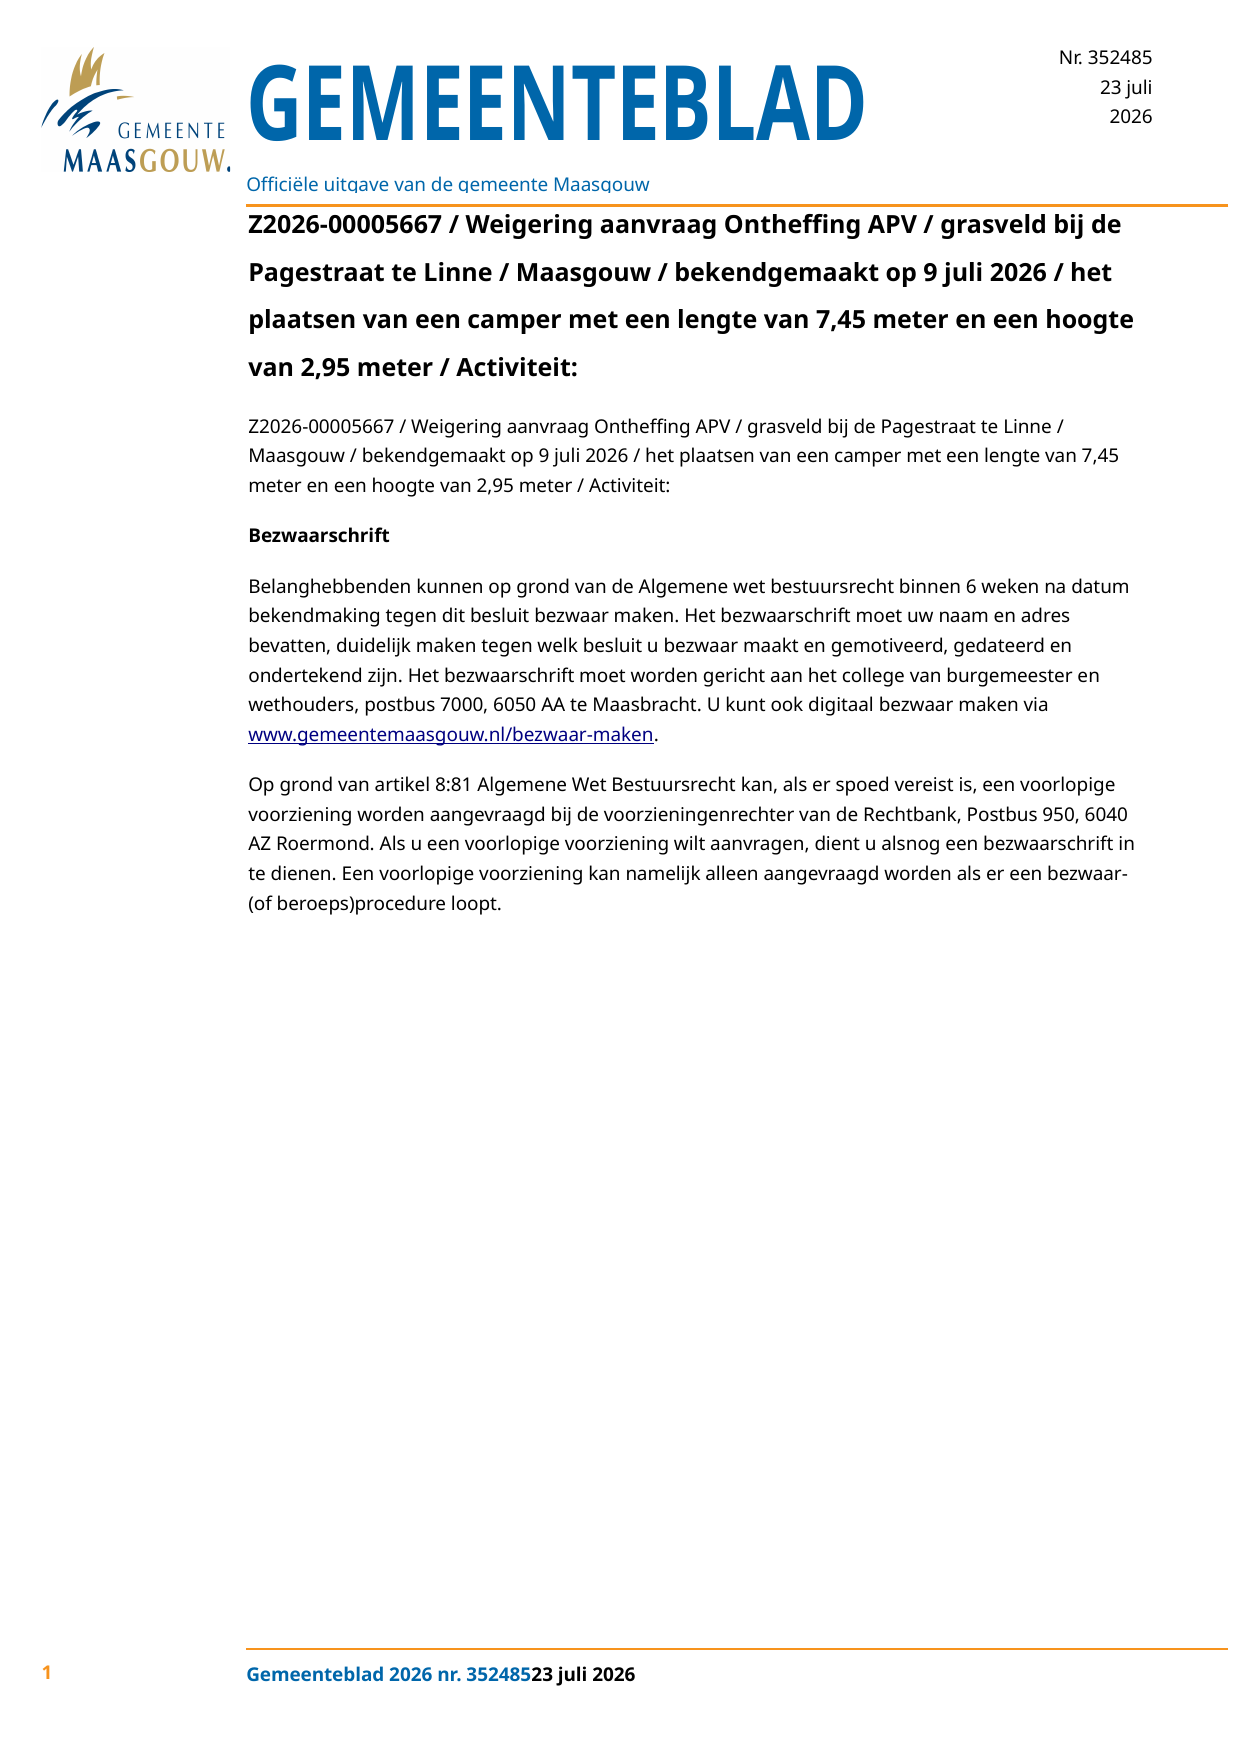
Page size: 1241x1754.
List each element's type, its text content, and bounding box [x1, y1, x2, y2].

text Bezwaarschrift [248, 523, 1152, 548]
picture [41, 47, 231, 172]
text Op grond van artikel 8:81 Algemene Wet Bestuursrecht kan, als er spoed vereist is, een voorlopige voorziening worden aangevraagd bij de voorzieningenrechter van de Rechtbank, Postbus 950, 6040 AZ Roermond. Als u een voorlopige voorziening wilt aanvragen, dient u alsnog een bezwaarschrift in te dienen. Een voorlopige voorziening kan namelijk alleen aangevraagd worden als er een bezwaar- (of beroeps)procedure loopt. [248, 771, 1152, 916]
text Belanghebbenden kunnen op grond van de Algemene wet bestuursrecht binnen 6 weken na datum bekendmaking tegen dit besluit bezwaar maken. Het bezwaarschrift moet uw naam en adres bevatten, duidelijk maken tegen welk besluit u bezwaar maakt en gemotiveerd, gedateerd en ondertekend zijn. Het bezwaarschrift moet worden gericht aan het college van burgemeester en wethouders, postbus 7000, 6050 AA te Maasbracht. U kunt ook digitaal bezwaar maken via www.gemeentemaasgouw.nl/bezwaar-maken. [248, 573, 1152, 747]
text Z2026-00005667 / Weigering aanvraag Ontheffing APV / grasveld bij de Pagestraat te Linne / Maasgouw / bekendgemaakt op 9 juli 2026 / het plaatsen van een camper met een lengte van 7,45 meter en een hoogte van 2,95 meter / Activiteit: [248, 207, 1152, 384]
text Z2026-00005667 / Weigering aanvraag Ontheffing APV / grasveld bij de Pagestraat te Linne / Maasgouw / bekendgemaakt op 9 juli 2026 / het plaatsen van een camper met een lengte van 7,45 meter en een hoogte van 2,95 meter / Activiteit: [248, 413, 1152, 498]
